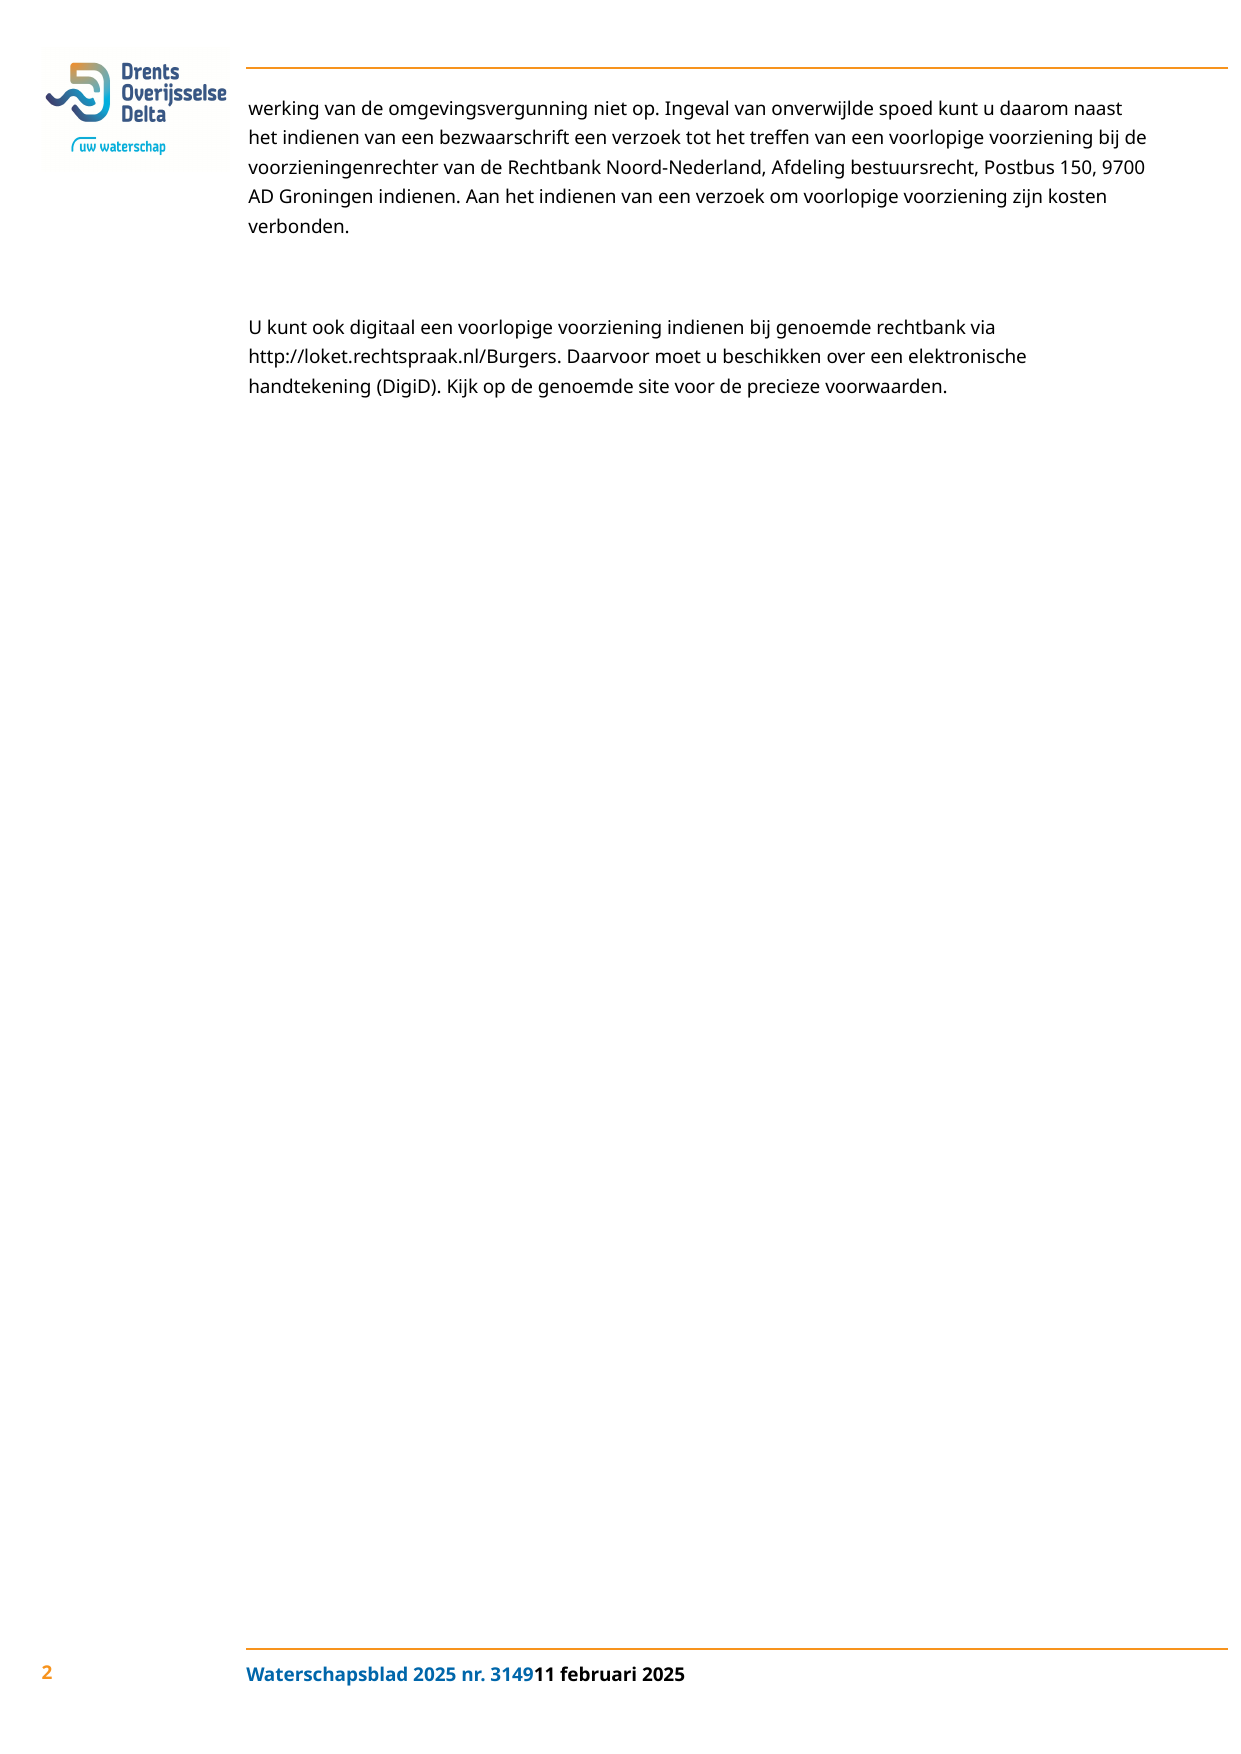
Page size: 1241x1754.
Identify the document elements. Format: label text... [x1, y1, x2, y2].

picture [41, 47, 231, 172]
text werking van de omgevingsvergunning niet op. Ingeval van onverwijlde spoed kunt u daarom naast het indienen van een bezwaarschrift een verzoek tot het treffen van een voorlopige voorziening bij de voorzieningenrechter van de Rechtbank Noord-Nederland, Afdeling bestuursrecht, Postbus 150, 9700 AD Groningen indienen. Aan het indienen van een verzoek om voorlopige voorziening zijn kosten verbonden. [248, 95, 1152, 239]
text U kunt ook digitaal een voorlopige voorziening indienen bij genoemde rechtbank via http://loket.rechtspraak.nl/Burgers. Daarvoor moet u beschikken over een elektronische handtekening (DigiD). Kijk op de genoemde site voor de precieze voorwaarden. [248, 314, 1152, 399]
